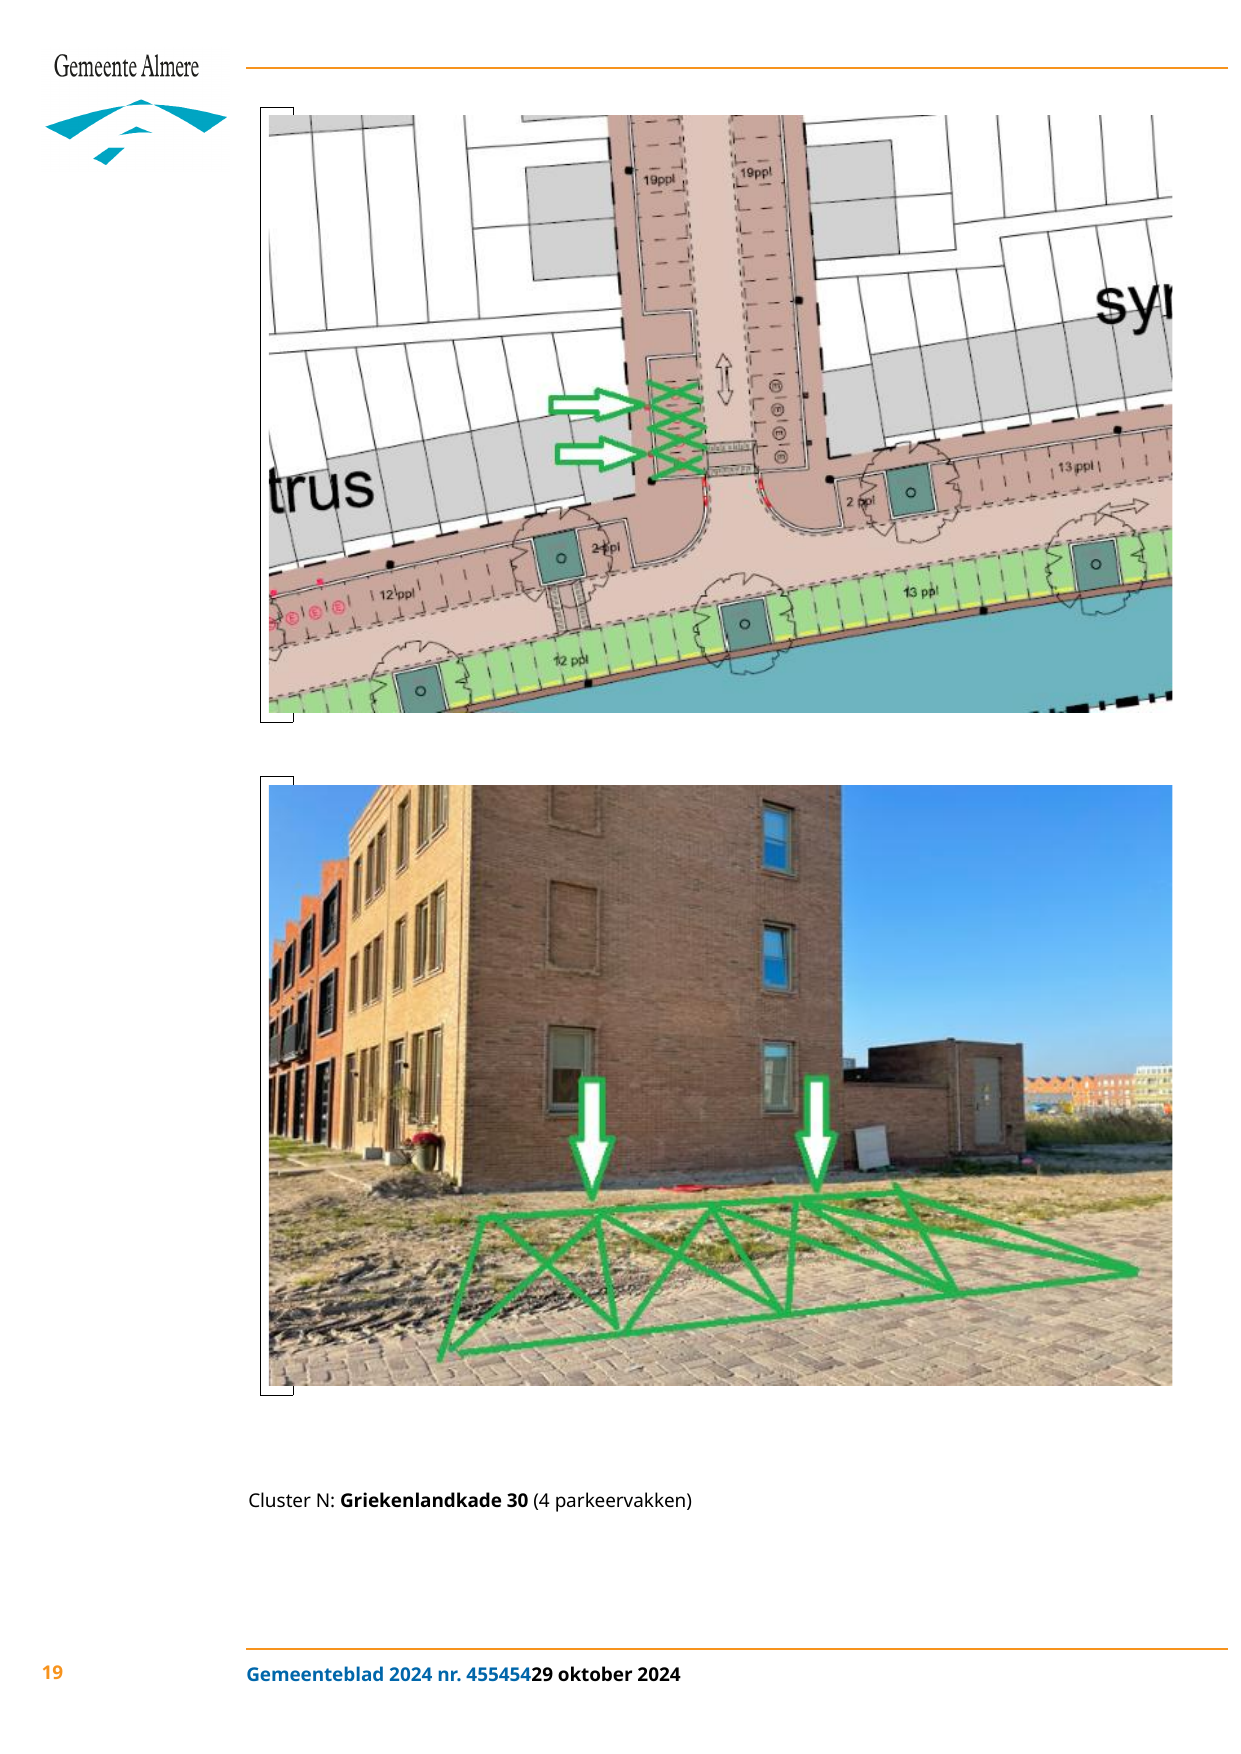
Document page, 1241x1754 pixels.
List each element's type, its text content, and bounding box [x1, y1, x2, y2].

picture [268, 785, 1173, 1386]
picture [41, 47, 231, 172]
text Cluster N: Griekenlandkade 30 (4 parkeervakken) [248, 1487, 1152, 1513]
picture [268, 115, 1173, 713]
